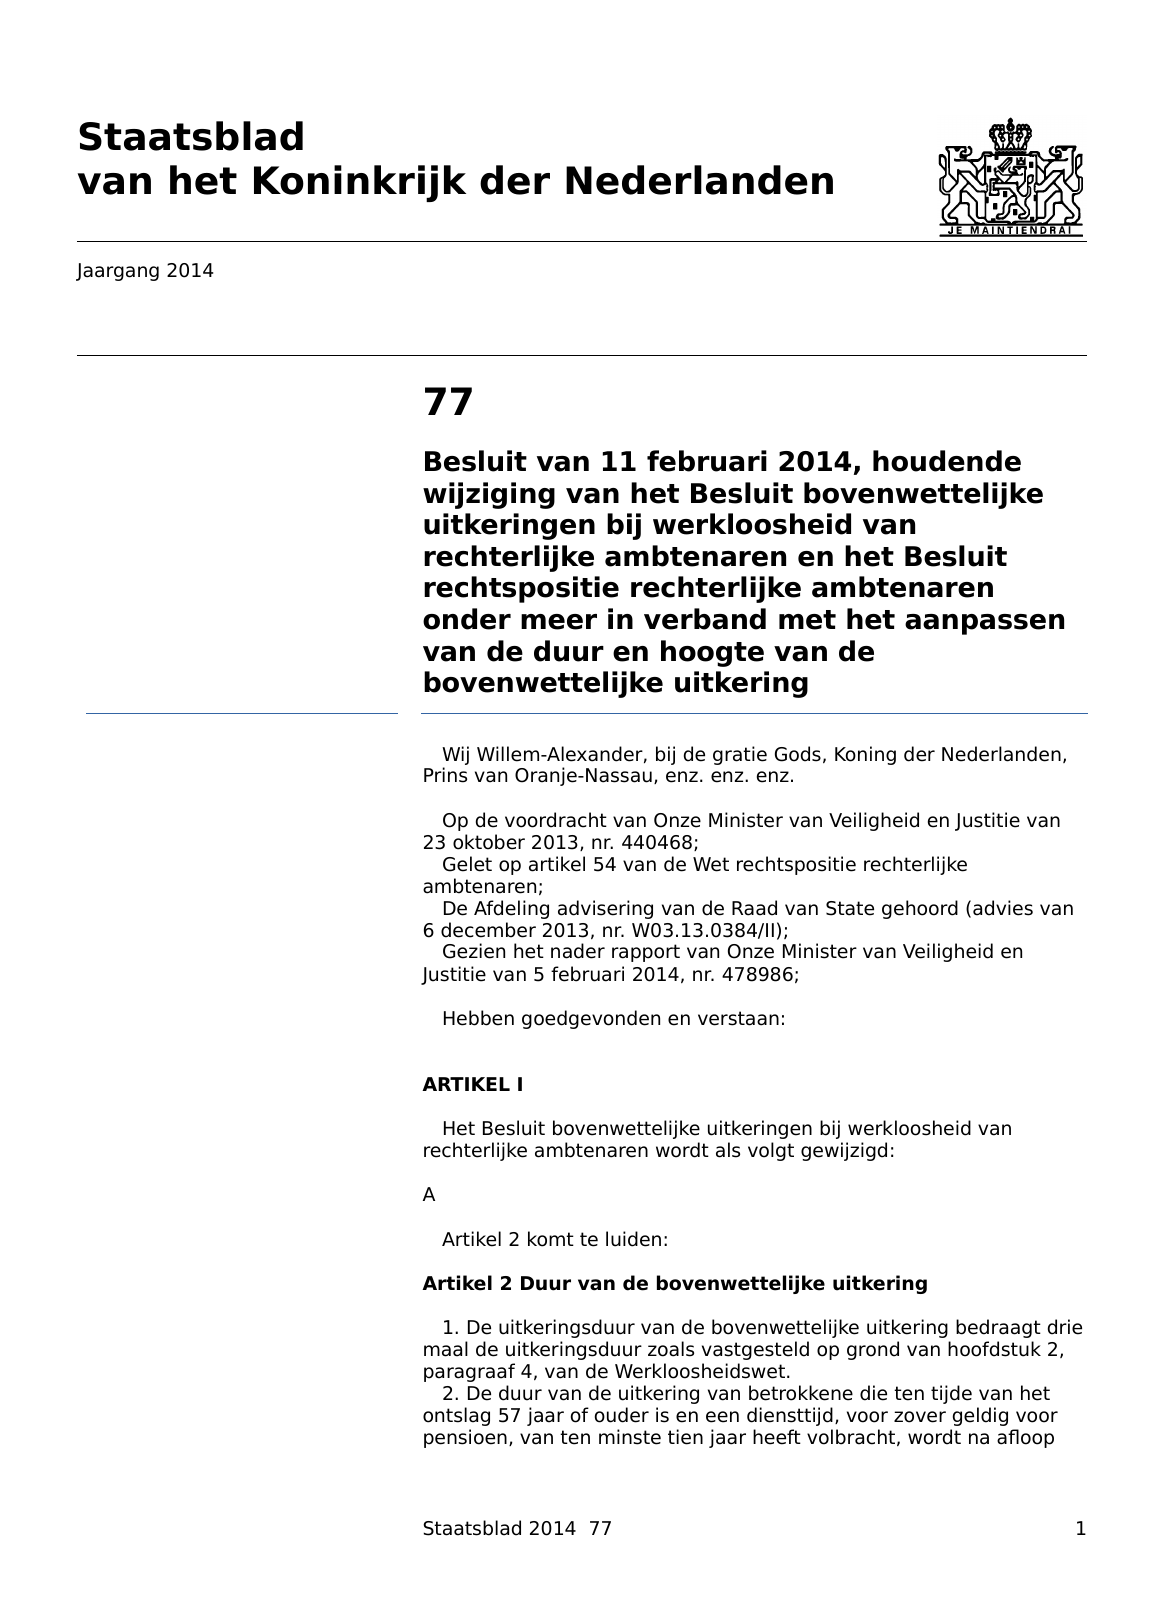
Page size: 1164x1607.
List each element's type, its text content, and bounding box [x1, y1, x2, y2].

subtitle 77 [422, 381, 1087, 424]
table_header Staatsblad van het Koninkrijk der Nederlanden [77, 100, 886, 241]
text A [422, 1184, 1087, 1206]
text 2. De duur van de uitkering van betrokkene die ten tijde van het ontslag 57 jaar of ouder is en een diensttijd, voor zover geldig voor pensioen, van ten minste tien jaar heeft volbracht, wordt na afloop [422, 1383, 1087, 1449]
text Op de voordracht van Onze Minister van Veiligheid en Justitie van 23 oktober 2013, nr. 440468; [422, 809, 1087, 853]
text Het Besluit bovenwettelijke uitkeringen bij werkloosheid van rechterlijke ambtenaren wordt als volgt gewijzigd: [422, 1118, 1087, 1162]
subtitle Artikel 2 Duur van de bovenwettelijke uitkering [422, 1273, 1087, 1294]
text Besluit van 11 februari 2014, houdende wijziging van het Besluit bovenwettelijke uitkeringen bij werkloosheid van rechterlijke ambtenaren en het Besluit rechtspositie rechterlijke ambtenaren onder meer in verband met het aanpassen van de duur en hoogte van de bovenwettelijke uitkering [422, 447, 1087, 699]
text Artikel 2 komt te luiden: [422, 1228, 1087, 1250]
text De Afdeling advisering van de Raad van State gehoord (advies van 6 december 2013, nr. W03.13.0384/II); [422, 897, 1087, 941]
table_header [886, 100, 1087, 241]
picture [936, 115, 1087, 240]
subtitle ARTIKEL I [422, 1074, 1087, 1096]
text Wij Willem-Alexander, bij de gratie Gods, Koning der Nederlanden, Prins van Oranje-Nassau, enz. enz. enz. [422, 743, 1087, 787]
text Hebben goedgevonden en verstaan: [422, 1008, 1087, 1029]
text Gelet op artikel 54 van de Wet rechtspositie rechterlijke ambtenaren; [422, 853, 1087, 897]
text 1. De uitkeringsduur van de bovenwettelijke uitkering bedraagt drie maal de uitkeringsduur zoals vastgesteld op grond van hoofdstuk 2, paragraaf 4, van de Werkloosheidswet. [422, 1317, 1087, 1383]
text Gezien het nader rapport van Onze Minister van Veiligheid en Justitie van 5 februari 2014, nr. 478986; [422, 941, 1087, 985]
table_cell Jaargang 2014 [77, 242, 1087, 355]
